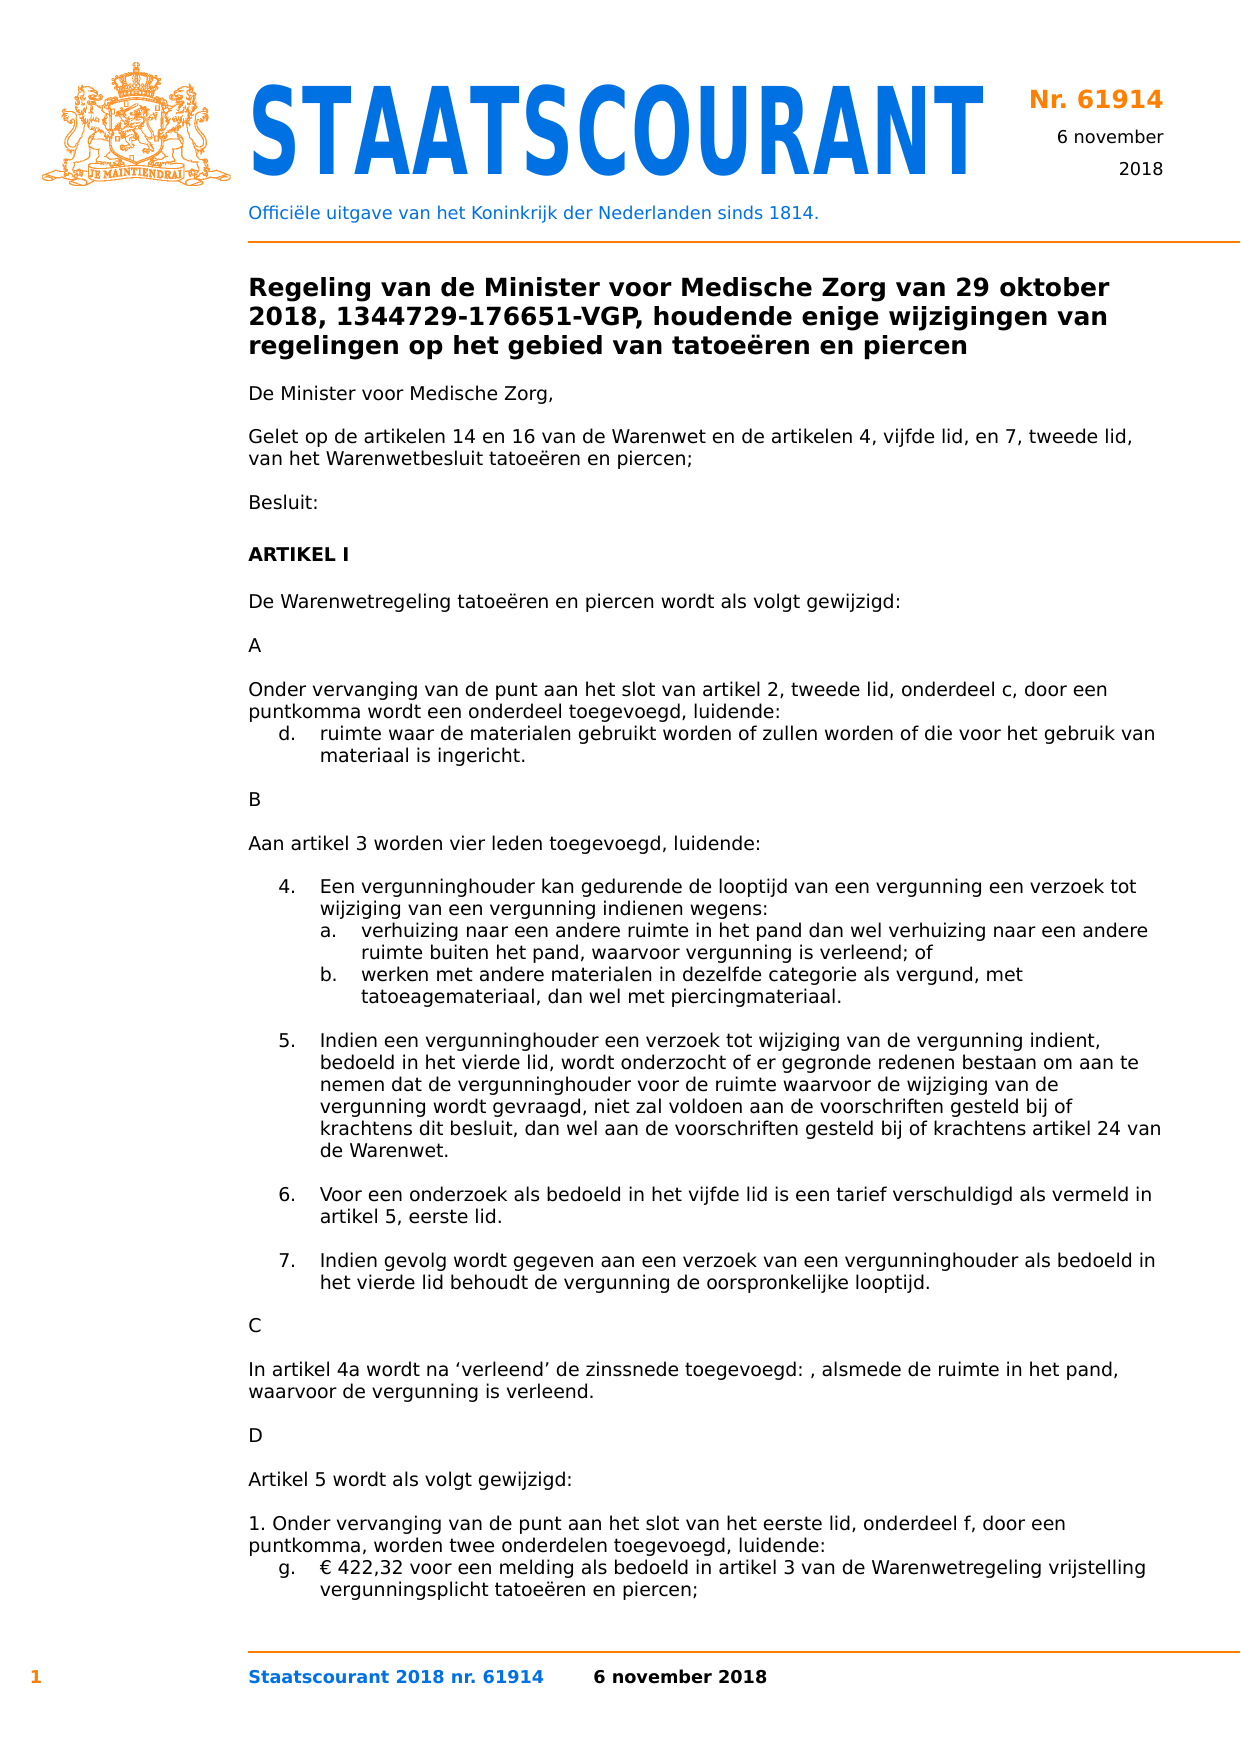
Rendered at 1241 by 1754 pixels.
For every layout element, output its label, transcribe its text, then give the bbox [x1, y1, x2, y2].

text Gelet op de artikelen 14 en 16 van de Warenwet en de artikelen 4, vijfde lid, en 7, tweede lid, van het Warenwetbesluit tatoeëren en piercen; [248, 426, 1163, 470]
subtitle Regeling van de Minister voor Medische Zorg van 29 oktober 2018, 1344729-176651-VGP, houdende enige wijzigingen van regelingen op het gebied van tatoeëren en piercen [248, 273, 1163, 361]
text 1. Onder vervanging van de punt aan het slot van het eerste lid, onderdeel f, door een puntkomma, worden twee onderdelen toegevoegd, luidende: [248, 1513, 1163, 1557]
text g. € 422,32 voor een melding als bedoeld in artikel 3 van de Warenwetregeling vrijstelling vergunningsplicht tatoeëren en piercen; [278, 1557, 1163, 1601]
text Artikel 5 wordt als volgt gewijzigd: [248, 1469, 1163, 1491]
text b. werken met andere materialen in dezelfde categorie als vergund, met tatoeagemateriaal, dan wel met piercingmateriaal. [319, 964, 1163, 1008]
text 4. Een vergunninghouder kan gedurende de looptijd van een vergunning een verzoek tot wijziging van een vergunning indienen wegens: [278, 876, 1163, 920]
text C [248, 1315, 1163, 1337]
text d. ruimte waar de materialen gebruikt worden of zullen worden of die voor het gebruik van materiaal is ingericht. [278, 723, 1163, 767]
table_cell 6 november [998, 121, 1240, 153]
text 5. Indien een vergunninghouder een verzoek tot wijziging van de vergunning indient, bedoeld in het vierde lid, wordt onderzocht of er gegronde redenen bestaan om aan te nemen dat de vergunninghouder voor de ruimte waarvoor de wijziging van de vergunning wordt gevraagd, niet zal voldoen aan de voorschriften gesteld bij of krachtens dit besluit, dan wel aan de voorschriften gesteld bij of krachtens artikel 24 van de Warenwet. [278, 1030, 1163, 1162]
text 7. Indien gevolg wordt gegeven aan een verzoek van een vergunninghouder als bedoeld in het vierde lid behoudt de vergunning de oorspronkelijke looptijd. [278, 1249, 1163, 1293]
text Aan artikel 3 worden vier leden toegevoegd, luidende: [248, 832, 1163, 854]
picture [41, 62, 231, 186]
table_cell 2018 [998, 153, 1240, 203]
text D [248, 1425, 1163, 1447]
text De Minister voor Medische Zorg, [248, 382, 1163, 404]
text B [248, 788, 1163, 811]
table_header Nr. 61914 [998, 62, 1240, 121]
table_header [25, 62, 248, 241]
text Onder vervanging van de punt aan het slot van artikel 2, tweede lid, onderdeel c, door een puntkomma wordt een onderdeel toegevoegd, luidende: [248, 679, 1163, 723]
subtitle ARTIKEL I [248, 544, 1163, 566]
text 6. Voor een onderzoek als bedoeld in het vijfde lid is een tarief verschuldigd als vermeld in artikel 5, eerste lid. [278, 1184, 1163, 1228]
text a. verhuizing naar een andere ruimte in het pand dan wel verhuizing naar een andere ruimte buiten het pand, waarvoor vergunning is verleend; of [319, 920, 1163, 964]
text A [248, 635, 1163, 657]
text De Warenwetregeling tatoeëren en piercen wordt als volgt gewijzigd: [248, 591, 1163, 613]
text In artikel 4a wordt na ‘verleend’ de zinssnede toegevoegd: , alsmede de ruimte in het pand, waarvoor de vergunning is verleend. [248, 1359, 1163, 1403]
table_header STAATSCOURANT [248, 62, 998, 203]
table_cell Officiële uitgave van het Koninkrijk der Nederlanden sinds 1814. [248, 203, 1240, 241]
text Besluit: [248, 492, 1163, 514]
